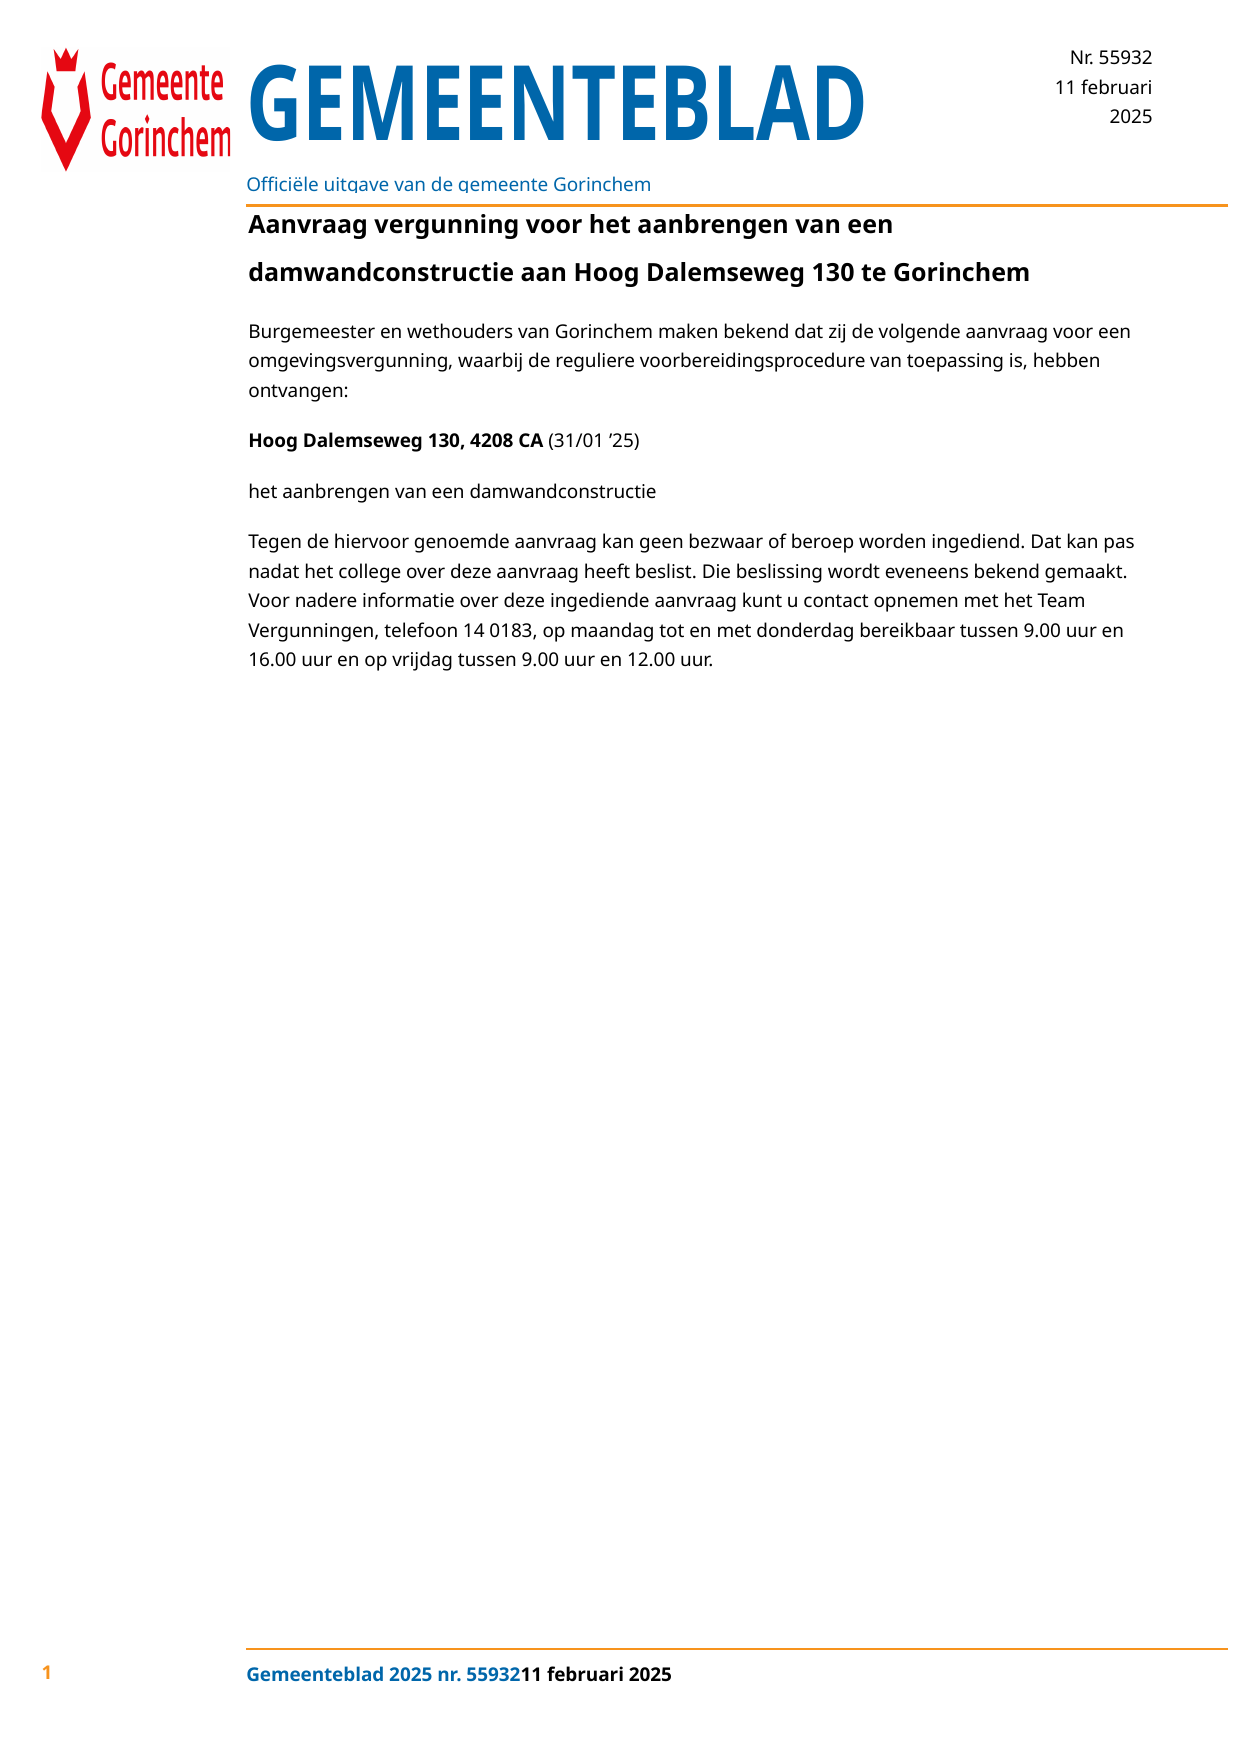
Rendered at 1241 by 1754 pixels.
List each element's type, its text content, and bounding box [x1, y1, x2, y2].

text Tegen de hiervoor genoemde aanvraag kan geen bezwaar of beroep worden ingediend. Dat kan pas nadat het college over deze aanvraag heeft beslist. Die beslissing wordt eveneens bekend gemaakt. Voor nadere informatie over deze ingediende aanvraag kunt u contact opnemen met het Team Vergunningen, telefoon 14 0183, op maandag tot en met donderdag bereikbaar tussen 9.00 uur en 16.00 uur en op vrijdag tussen 9.00 uur en 12.00 uur. [248, 528, 1152, 672]
text het aanbrengen van een damwandconstructie [248, 478, 1152, 504]
text Hoog Dalemseweg 130, 4208 CA (31/01 ’25) [248, 427, 1152, 453]
text Aanvraag vergunning voor het aanbrengen van een damwandconstructie aan Hoog Dalemseweg 130 te Gorinchem [248, 207, 1152, 288]
picture [41, 47, 231, 172]
text Burgemeester en wethouders van Gorinchem maken bekend dat zij de volgende aanvraag voor een omgevingsvergunning, waarbij de reguliere voorbereidingsprocedure van toepassing is, hebben ontvangen: [248, 318, 1152, 403]
